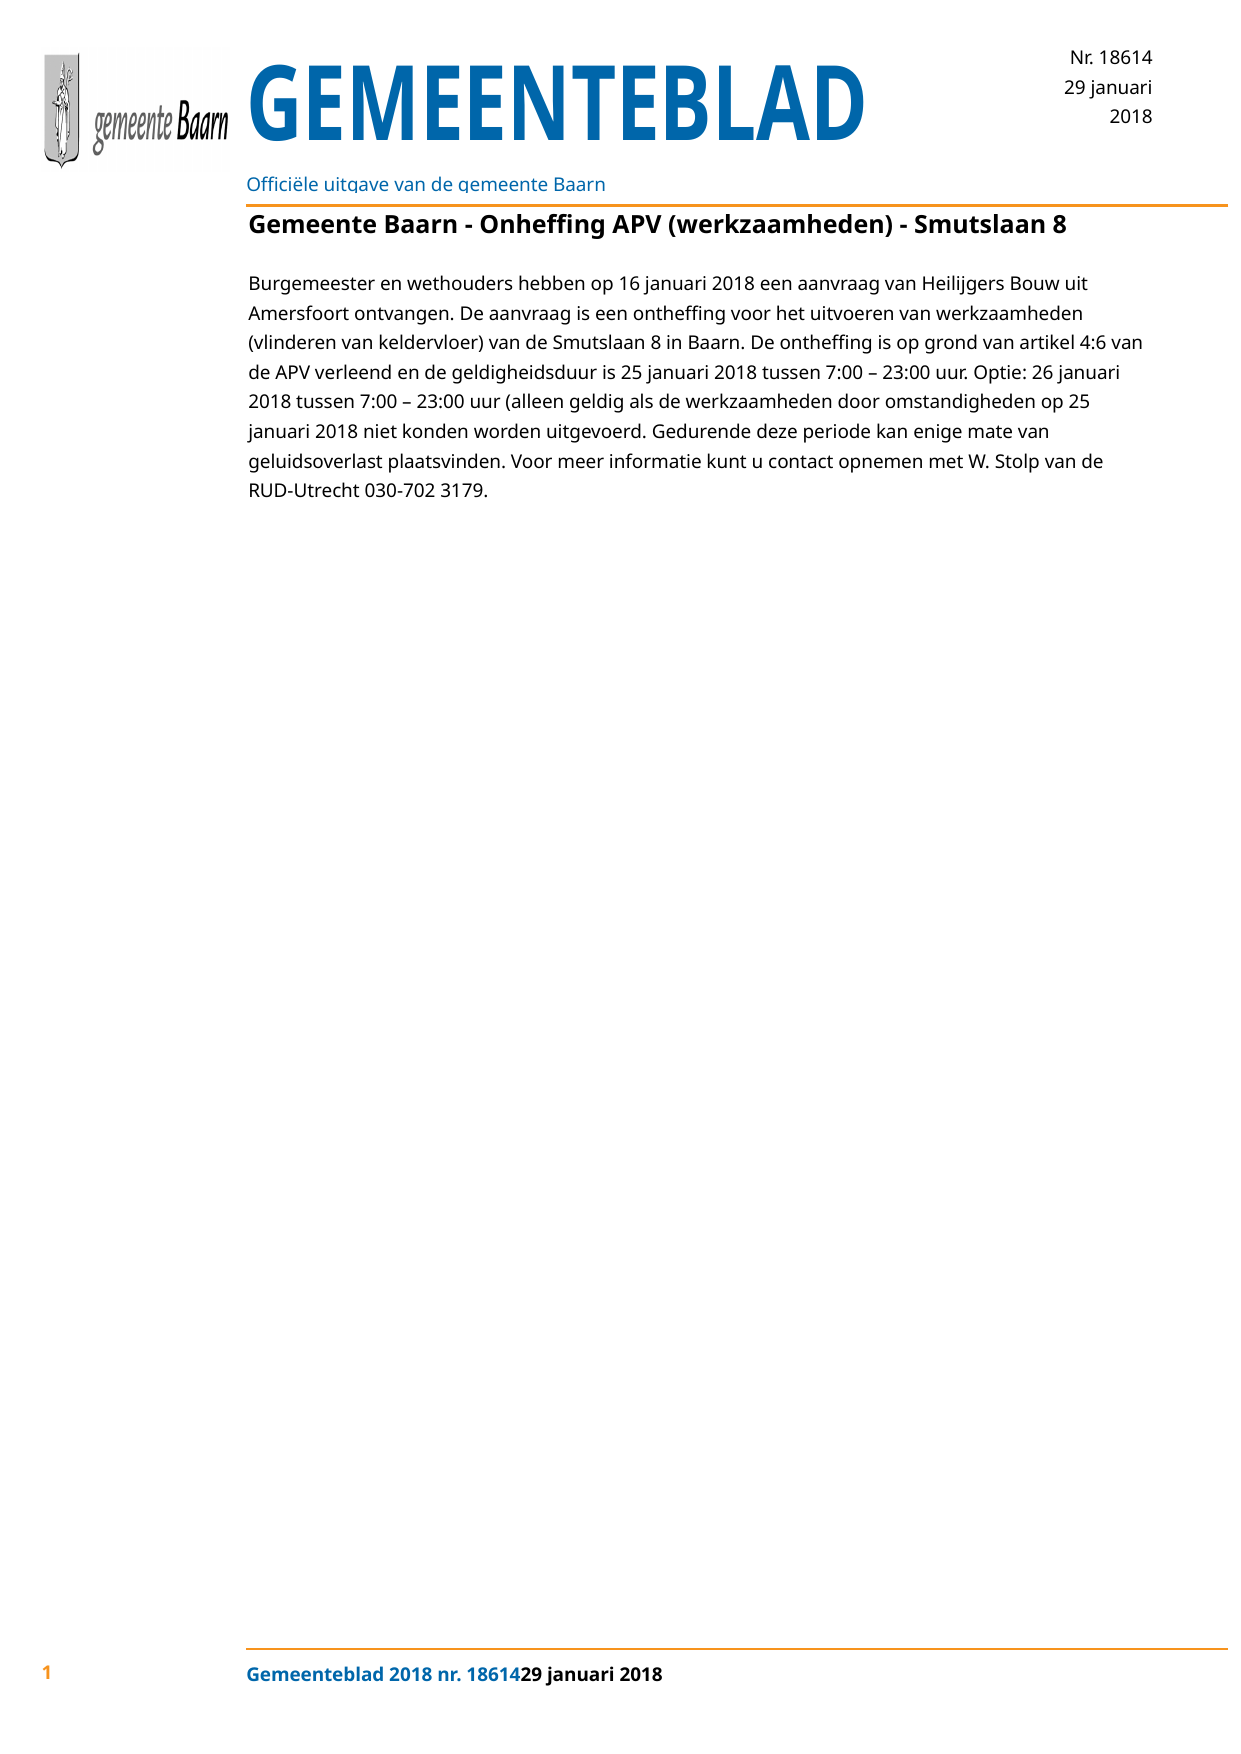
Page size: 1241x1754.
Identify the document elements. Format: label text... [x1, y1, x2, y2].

text Gemeente Baarn - Onheffing APV (werkzaamheden) - Smutslaan 8 [248, 207, 1152, 241]
text Burgemeester en wethouders hebben op 16 januari 2018 een aanvraag van Heilijgers Bouw uit Amersfoort ontvangen. De aanvraag is een ontheffing voor het uitvoeren van werkzaamheden (vlinderen van keldervloer) van de Smutslaan 8 in Baarn. De ontheffing is op grond van artikel 4:6 van de APV verleend en de geldigheidsduur is 25 januari 2018 tussen 7:00 – 23:00 uur. Optie: 26 januari 2018 tussen 7:00 – 23:00 uur (alleen geldig als de werkzaamheden door omstandigheden op 25 januari 2018 niet konden worden uitgevoerd. Gedurende deze periode kan enige mate van geluidsoverlast plaatsvinden. Voor meer informatie kunt u contact opnemen met W. Stolp van de RUD-Utrecht 030-702 3179. [248, 270, 1152, 503]
picture [41, 47, 231, 172]
